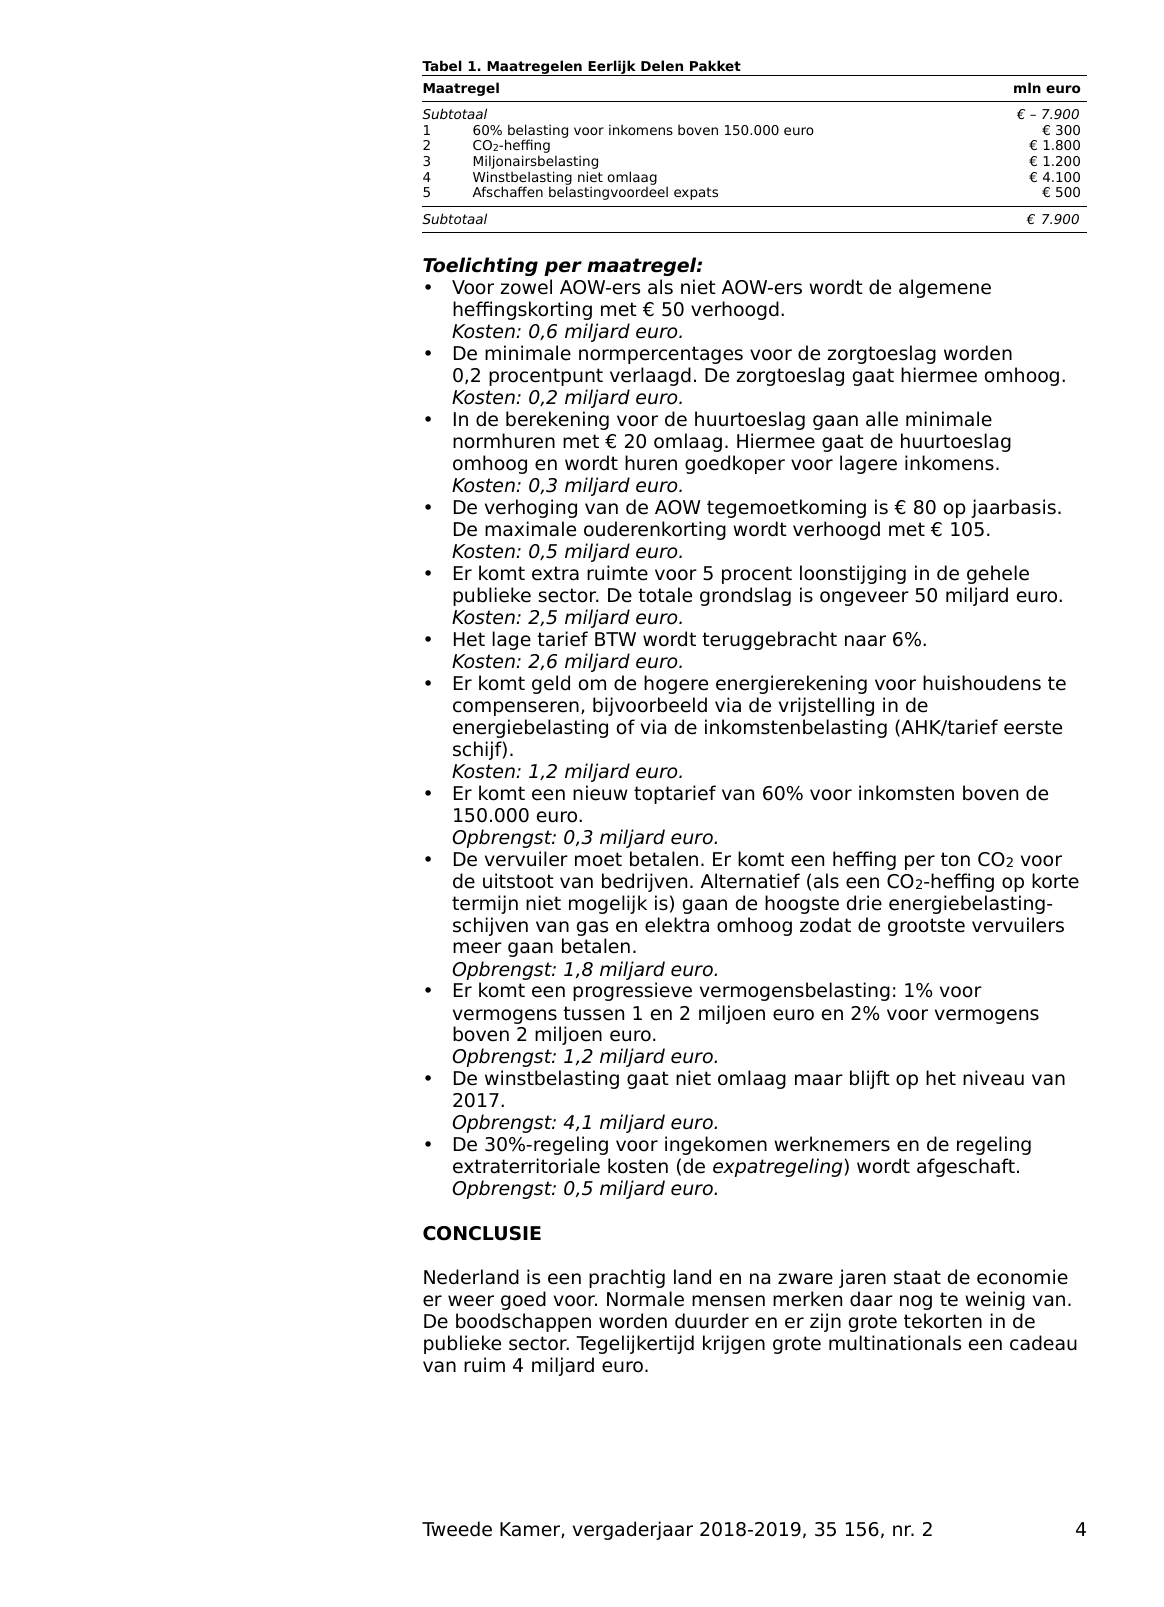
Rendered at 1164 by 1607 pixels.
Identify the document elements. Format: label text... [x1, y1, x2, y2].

table_cell € 1.200 [969, 154, 1087, 169]
table_cell 2 [422, 138, 467, 154]
text • De vervuiler moet betalen. Er komt een heffing per ton CO2 voor de uitstoot van bedrijven. Alternatief (als een CO2-heffing op korte termijn niet mogelijk is) gaan de hoogste drie energiebelasting-schijven van gas en elektra omhoog zodat de grootste vervuilers meer gaan betalen. [422, 848, 1087, 958]
table_cell 5 [422, 185, 467, 206]
table_cell Maatregel [422, 76, 968, 101]
text • Er komt extra ruimte voor 5 procent loonstijging in de gehele publieke sector. De totale grondslag is ongeveer 50 miljard euro. [422, 563, 1087, 607]
table_cell Winstbelasting niet omlaag [467, 170, 968, 185]
text • Er komt een nieuw toptarief van 60% voor inkomsten boven de 150.000 euro. [422, 783, 1087, 827]
text • Het lage tarief BTW wordt teruggebracht naar 6%. [422, 629, 1087, 651]
table_cell 4 [422, 170, 467, 185]
table_cell € – 7.900 [969, 102, 1087, 122]
text Kosten: 0,2 miljard euro. [452, 387, 1087, 409]
text Kosten: 2,5 miljard euro. [452, 607, 1087, 629]
table_cell € 1.800 [969, 138, 1087, 154]
text • Er komt een progressieve vermogensbelasting: 1% voor vermogens tussen 1 en 2 miljoen euro en 2% voor vermogens boven 2 miljoen euro. [422, 980, 1087, 1046]
table_cell Afschaffen belastingvoordeel expats [467, 185, 968, 206]
text Opbrengst: 4,1 miljard euro. [452, 1112, 1087, 1134]
text Nederland is een prachtig land en na zware jaren staat de economie er weer goed voor. Normale mensen merken daar nog te weinig van. De boodschappen worden duurder en er zijn grote tekorten in de publieke sector. Tegelijkertijd krijgen grote multinationals een cadeau van ruim 4 miljard euro. [422, 1267, 1087, 1376]
table_cell € 300 [969, 123, 1087, 138]
table_cell 60% belasting voor inkomens boven 150.000 euro [467, 123, 968, 138]
text • De minimale normpercentages voor de zorgtoeslag worden 0,2 procentpunt verlaagd. De zorgtoeslag gaat hiermee omhoog. [422, 343, 1087, 387]
text Kosten: 0,5 miljard euro. [452, 541, 1087, 563]
table_cell € 4.100 [969, 170, 1087, 185]
text Kosten: 0,6 miljard euro. [452, 321, 1087, 343]
text • In de berekening voor de huurtoeslag gaan alle minimale normhuren met € 20 omlaag. Hiermee gaat de huurtoeslag omhoog en wordt huren goedkoper voor lagere inkomens. [422, 409, 1087, 475]
text Opbrengst: 1,2 miljard euro. [452, 1046, 1087, 1068]
table_cell Miljonairsbelasting [467, 154, 968, 169]
table_cell € 500 [969, 185, 1087, 206]
text • De verhoging van de AOW tegemoetkoming is € 80 op jaarbasis. De maximale ouderenkorting wordt verhoogd met € 105. [422, 497, 1087, 541]
subtitle CONCLUSIE [422, 1222, 1087, 1244]
subtitle Toelichting per maatregel: [422, 255, 1087, 277]
text Kosten: 1,2 miljard euro. [452, 761, 1087, 783]
text • De winstbelasting gaat niet omlaag maar blijft op het niveau van 2017. [422, 1068, 1087, 1112]
table_cell CO2-heffing [467, 138, 968, 154]
table_cell 3 [422, 154, 467, 169]
text • De 30%-regeling voor ingekomen werknemers en de regeling extraterritoriale kosten (de expatregeling) wordt afgeschaft. [422, 1134, 1087, 1178]
table_cell 1 [422, 123, 467, 138]
table_cell Subtotaal [422, 207, 968, 232]
table_cell Subtotaal [422, 102, 968, 122]
table_header Tabel 1. Maatregelen Eerlijk Delen Pakket [422, 59, 1087, 75]
text Opbrengst: 0,3 miljard euro. [452, 827, 1087, 848]
table_cell mln euro [969, 76, 1087, 101]
text Opbrengst: 0,5 miljard euro. [452, 1178, 1087, 1200]
text • Er komt geld om de hogere energierekening voor huishoudens te compenseren, bijvoorbeeld via de vrijstelling in de energiebelasting of via de inkomstenbelasting (AHK/tarief eerste schijf). [422, 673, 1087, 761]
table_cell € 7.900 [969, 207, 1087, 232]
text • Voor zowel AOW-ers als niet AOW-ers wordt de algemene heffingskorting met € 50 verhoogd. [422, 277, 1087, 321]
text Opbrengst: 1,8 miljard euro. [452, 958, 1087, 980]
text Kosten: 0,3 miljard euro. [452, 475, 1087, 497]
text Kosten: 2,6 miljard euro. [452, 651, 1087, 673]
